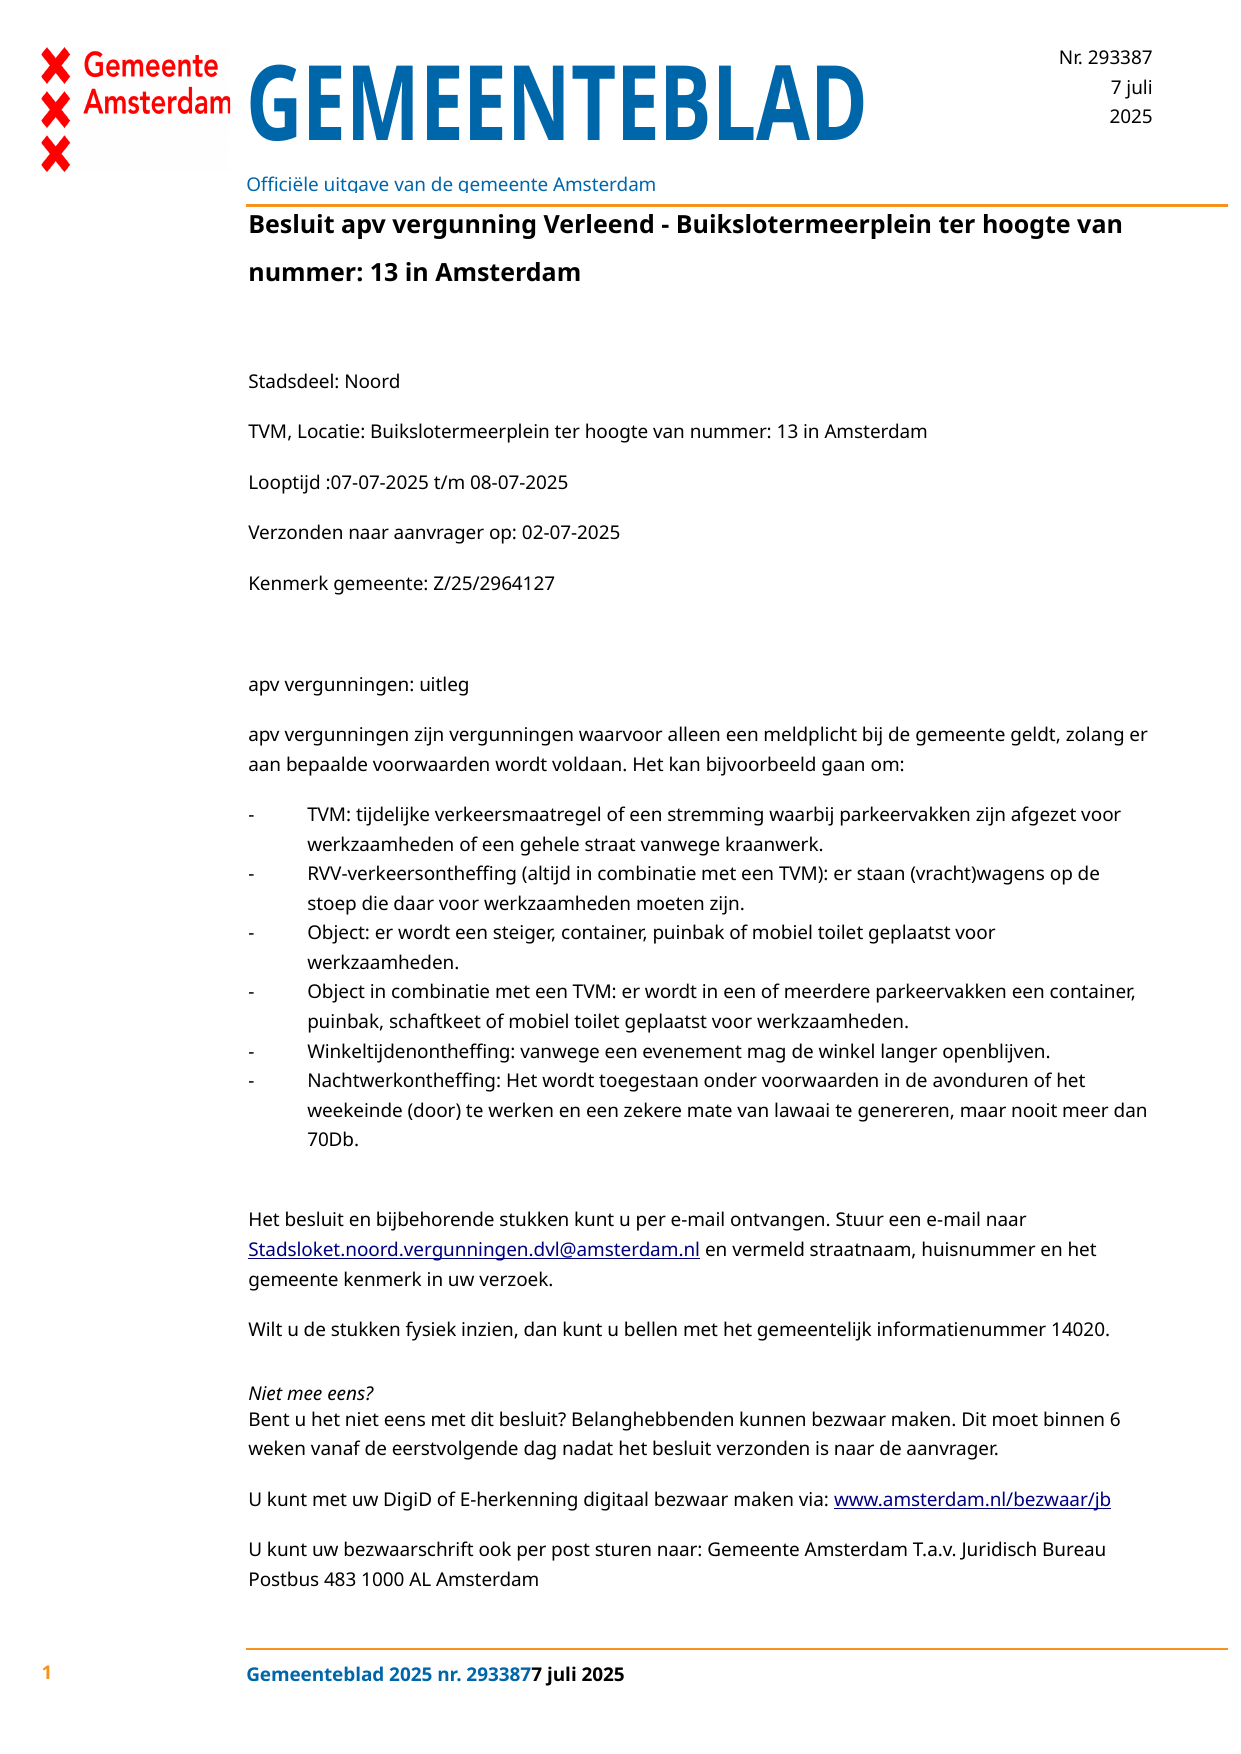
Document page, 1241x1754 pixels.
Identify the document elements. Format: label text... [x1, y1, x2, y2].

text apv vergunningen zijn vergunningen waarvoor alleen een meldplicht bij de gemeente geldt, zolang er aan bepaalde voorwaarden wordt voldaan. Het kan bijvoorbeeld gaan om: [248, 721, 1152, 777]
text U kunt met uw DigiD of E-herkenning digitaal bezwaar maken via: www.amsterdam.nl/bezwaar/jb [248, 1486, 1152, 1512]
list RVV-verkeersontheffing (altijd in combinatie met een TVM): er staan (vracht)wagens op de stoep die daar voor werkzaamheden moeten zijn. [248, 860, 1152, 916]
text apv vergunningen: uitleg [248, 671, 1152, 697]
text Wilt u de stukken fysiek inzien, dan kunt u bellen met het gemeentelijk informatienummer 14020. [248, 1316, 1152, 1342]
list Object: er wordt een steiger, container, puinbak of mobiel toilet geplaatst voor werkzaamheden. [248, 919, 1152, 975]
text Verzonden naar aanvrager op: 02-07-2025 [248, 519, 1152, 545]
text Niet mee eens? [248, 1380, 1152, 1406]
text Bent u het niet eens met dit besluit? Belanghebbenden kunnen bezwaar maken. Dit moet binnen 6 weken vanaf de eerstvolgende dag nadat het besluit verzonden is naar de aanvrager. [248, 1406, 1152, 1461]
text TVM, Locatie: Buikslotermeerplein ter hoogte van nummer: 13 in Amsterdam [248, 419, 1152, 444]
list Nachtwerkontheffing: Het wordt toegestaan onder voorwaarden in de avonduren of het weekeinde (door) te werken en een zekere mate van lawaai te genereren, maar nooit meer dan 70Db. [248, 1067, 1152, 1152]
text U kunt uw bezwaarschrift ook per post sturen naar: Gemeente Amsterdam T.a.v. Juridisch Bureau Postbus 483 1000 AL Amsterdam [248, 1536, 1152, 1592]
list Winkeltijdenontheffing: vanwege een evenement mag de winkel langer openblijven. [248, 1038, 1152, 1064]
list TVM: tijdelijke verkeersmaatregel of een stremming waarbij parkeervakken zijn afgezet voor werkzaamheden of een gehele straat vanwege kraanwerk. [248, 801, 1152, 857]
picture [41, 47, 231, 172]
text Stadsdeel: Noord [248, 368, 1152, 394]
text Het besluit en bijbehorende stukken kunt u per e-mail ontvangen. Stuur een e-mail naar Stadsloket.noord.vergunningen.dvl@amsterdam.nl en vermeld straatnaam, huisnummer en het gemeente kenmerk in uw verzoek. [248, 1207, 1152, 1292]
text Looptijd :07-07-2025 t/m 08-07-2025 [248, 469, 1152, 495]
list Object in combinatie met een TVM: er wordt in een of meerdere parkeervakken een container, puinbak, schaftkeet of mobiel toilet geplaatst voor werkzaamheden. [248, 979, 1152, 1034]
text Kenmerk gemeente: Z/25/2964127 [248, 570, 1152, 596]
text Besluit apv vergunning Verleend - Buikslotermeerplein ter hoogte van nummer: 13 in Amsterdam [248, 207, 1152, 288]
